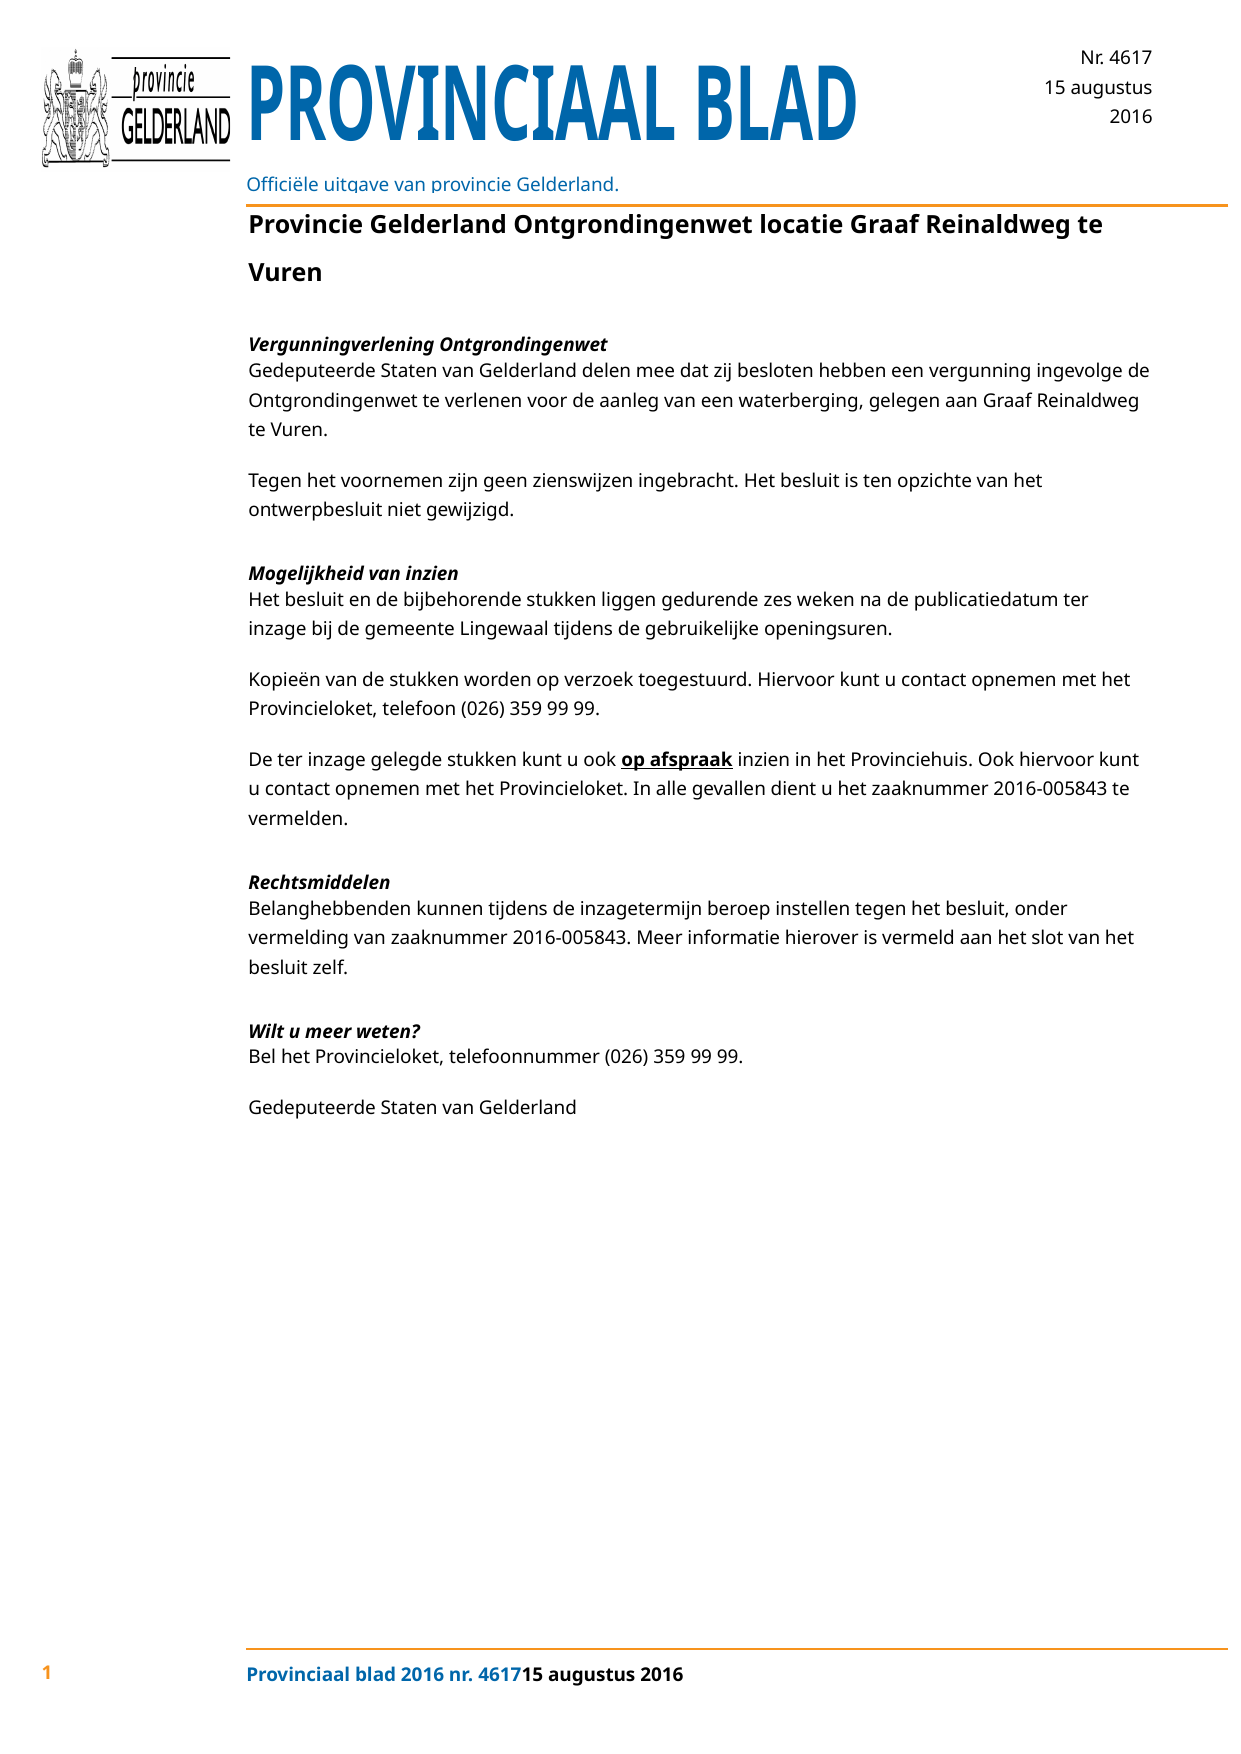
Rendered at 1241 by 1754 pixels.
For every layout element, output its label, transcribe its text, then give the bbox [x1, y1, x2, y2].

text Gedeputeerde Staten van Gelderland [248, 1094, 1152, 1120]
text Rechtsmiddelen [248, 869, 1152, 895]
text Het besluit en de bijbehorende stukken liggen gedurende zes weken na de publicatiedatum ter inzage bij de gemeente Lingewaal tijdens de gebruikelijke openingsuren. [248, 586, 1152, 641]
text Kopieën van de stukken worden op verzoek toegestuurd. Hiervoor kunt u contact opnemen met het Provincieloket, telefoon (026) 359 99 99. [248, 666, 1152, 721]
text Wilt u meer weten? [248, 1018, 1152, 1044]
text Tegen het voornemen zijn geen zienswijzen ingebracht. Het besluit is ten opzichte van het ontwerpbesluit niet gewijzigd. [248, 467, 1152, 522]
text De ter inzage gelegde stukken kunt u ook op afspraak inzien in het Provinciehuis. Ook hiervoor kunt u contact opnemen met het Provincieloket. In alle gevallen dient u het zaaknummer 2016-005843 te vermelden. [248, 746, 1152, 831]
text Vergunningverlening Ontgrondingenwet [248, 331, 1152, 357]
text Belanghebbenden kunnen tijdens de inzagetermijn beroep instellen tegen het besluit, onder vermelding van zaaknummer 2016-005843. Meer informatie hierover is vermeld aan het slot van het besluit zelf. [248, 895, 1152, 980]
picture [41, 47, 231, 172]
text Gedeputeerde Staten van Gelderland delen mee dat zij besloten hebben een vergunning ingevolge de Ontgrondingenwet te verlenen voor de aanleg van een waterberging, gelegen aan Graaf Reinaldweg te Vuren. [248, 357, 1152, 442]
text Bel het Provincieloket, telefoonnummer (026) 359 99 99. [248, 1044, 1152, 1069]
text Mogelijkheid van inzien [248, 560, 1152, 586]
text Provincie Gelderland Ontgrondingenwet locatie Graaf Reinaldweg te Vuren [248, 207, 1152, 288]
